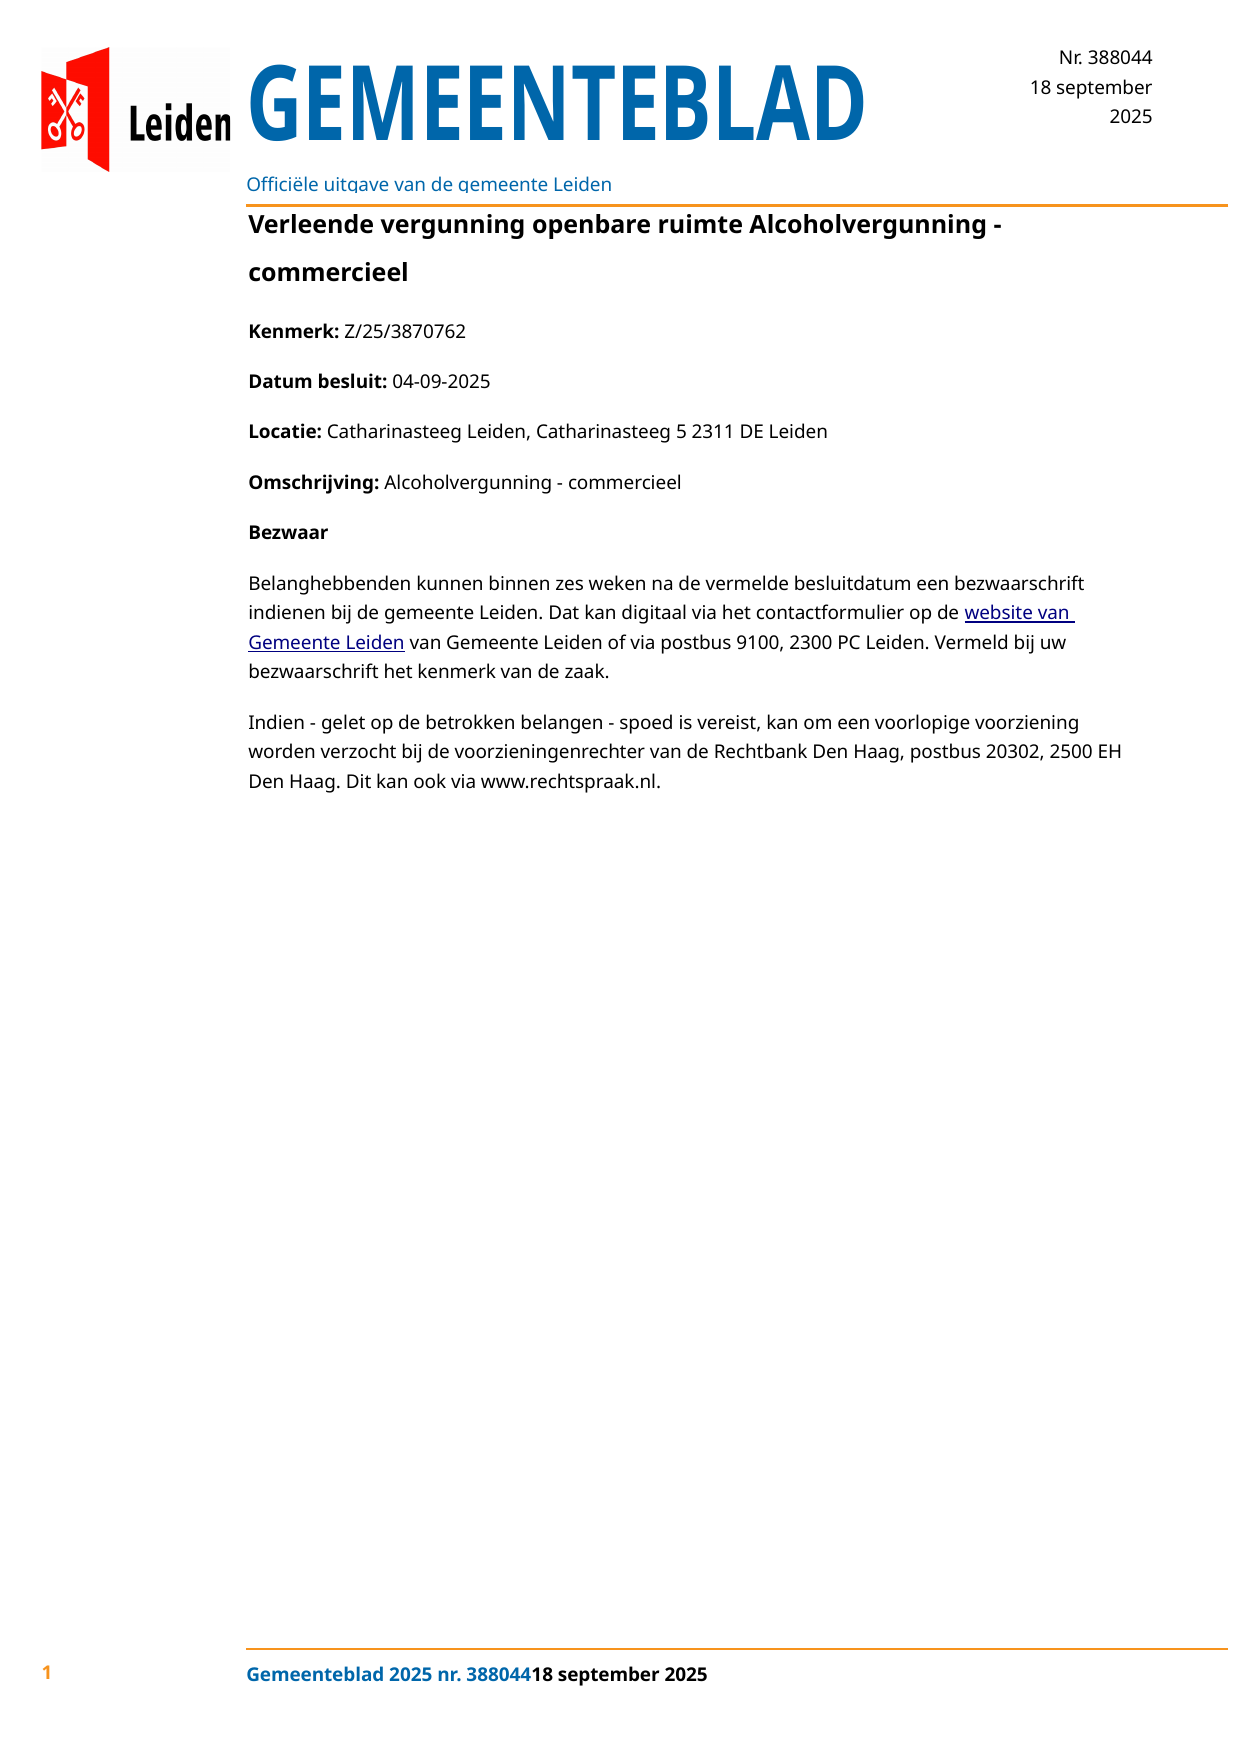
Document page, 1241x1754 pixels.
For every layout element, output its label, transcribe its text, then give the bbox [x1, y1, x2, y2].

text Verleende vergunning openbare ruimte Alcoholvergunning - commercieel [248, 207, 1152, 288]
text Belanghebbenden kunnen binnen zes weken na de vermelde besluitdatum een bezwaarschrift indienen bij de gemeente Leiden. Dat kan digitaal via het contactformulier op de website van Gemeente Leiden van Gemeente Leiden of via postbus 9100, 2300 PC Leiden. Vermeld bij uw bezwaarschrift het kenmerk van de zaak. [248, 570, 1152, 684]
text Kenmerk: Z/25/3870762 [248, 318, 1152, 344]
text Locatie: Catharinasteeg Leiden, Catharinasteeg 5 2311 DE Leiden [248, 419, 1152, 444]
text Bezwaar [248, 519, 1152, 545]
text Indien - gelet op de betrokken belangen - spoed is vereist, kan om een voorlopige voorziening worden verzocht bij de voorzieningenrechter van de Rechtbank Den Haag, postbus 20302, 2500 EH Den Haag. Dit kan ook via www.rechtspraak.nl. [248, 709, 1152, 794]
text Datum besluit: 04-09-2025 [248, 368, 1152, 394]
text Omschrijving: Alcoholvergunning - commercieel [248, 469, 1152, 495]
picture [41, 47, 231, 172]
